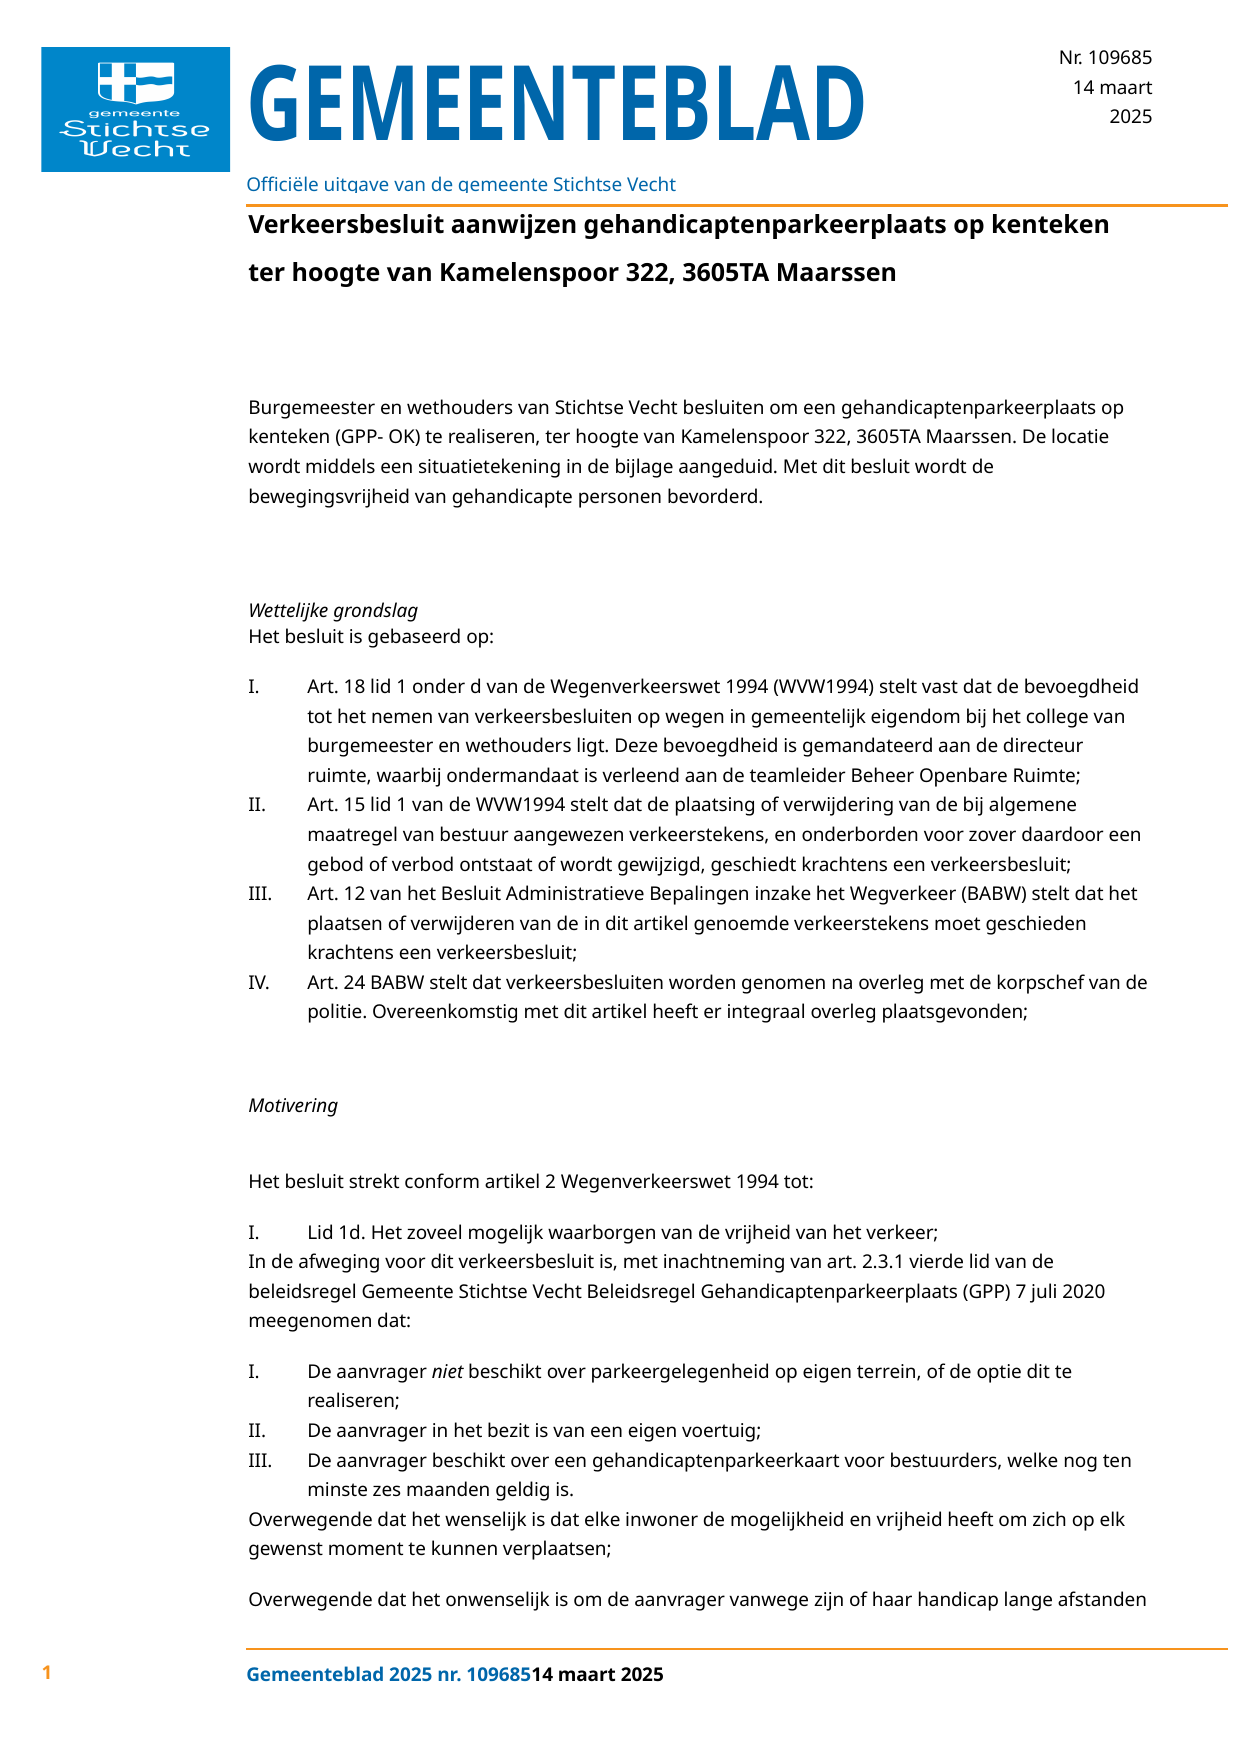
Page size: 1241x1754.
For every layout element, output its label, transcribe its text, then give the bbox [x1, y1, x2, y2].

list Art. 24 BABW stelt dat verkeersbesluiten worden genomen na overleg met de korpschef van de politie. Overeenkomstig met dit artikel heeft er integraal overleg plaatsgevonden; [248, 969, 1152, 1024]
picture [99, 63, 135, 101]
list De aanvrager in het bezit is van een eigen voertuig; [248, 1417, 1152, 1443]
text Motivering [248, 1092, 1152, 1118]
text Overwegende dat het wenselijk is dat elke inwoner de mogelijkheid en vrijheid heeft om zich op elk gewenst moment te kunnen verplaatsen; [248, 1506, 1152, 1561]
list De aanvrager beschikt over een gehandicaptenparkeerkaart voor bestuurders, welke nog ten minste zes maanden geldig is. [248, 1447, 1152, 1502]
list Art. 12 van het Besluit Administratieve Bepalingen inzake het Wegverkeer (BABW) stelt dat het plaatsen of verwijderen van de in dit artikel genoemde verkeerstekens moet geschieden krachtens een verkeersbesluit; [248, 880, 1152, 965]
picture [137, 63, 174, 103]
list De aanvrager niet beschikt over parkeergelegenheid op eigen terrein, of de optie dit te realiseren; [248, 1358, 1152, 1413]
text Het besluit strekt conform artikel 2 Wegenverkeerswet 1994 tot: [248, 1168, 1152, 1194]
list Art. 15 lid 1 van de WVW1994 stelt dat de plaatsing of verwijdering van de bij algemene maatregel van bestuur aangewezen verkeerstekens, en onderborden voor zover daardoor een gebod of verbod ontstaat of wordt gewijzigd, geschiedt krachtens een verkeersbesluit; [248, 792, 1152, 877]
text In de afweging voor dit verkeersbesluit is, met inachtneming van art. 2.3.1 vierde lid van de beleidsregel Gemeente Stichtse Vecht Beleidsregel Gehandicaptenparkeerplaats (GPP) 7 juli 2020 meegenomen dat: [248, 1248, 1152, 1333]
list Art. 18 lid 1 onder d van de Wegenverkeerswet 1994 (WVW1994) stelt vast dat de bevoegdheid tot het nemen van verkeersbesluiten op wegen in gemeentelijk eigendom bij het college van burgemeester en wethouders ligt. Deze bevoegdheid is gemandateerd aan de directeur ruimte, waarbij ondermandaat is verleend aan de teamleider Beheer Openbare Ruimte; [248, 673, 1152, 788]
text Het besluit is gebaseerd op: [248, 623, 1152, 649]
text Overwegende dat het onwenselijk is om de aanvrager vanwege zijn of haar handicap lange afstanden [248, 1586, 1152, 1612]
text Burgemeester en wethouders van Stichtse Vecht besluiten om een gehandicaptenparkeerplaats op kenteken (GPP- OK) te realiseren, ter hoogte van Kamelenspoor 322, 3605TA Maarssen. De locatie wordt middels een situatietekening in de bijlage aangeduid. Met dit besluit wordt de bewegingsvrijheid van gehandicapte personen bevorderd. [248, 394, 1152, 508]
text Wettelijke grondslag [248, 597, 1152, 623]
text Verkeersbesluit aanwijzen gehandicaptenparkeerplaats op kenteken ter hoogte van Kamelenspoor 322, 3605TA Maarssen [248, 207, 1152, 288]
list Lid 1d. Het zoveel mogelijk waarborgen van de vrijheid van het verkeer; [248, 1219, 1152, 1244]
